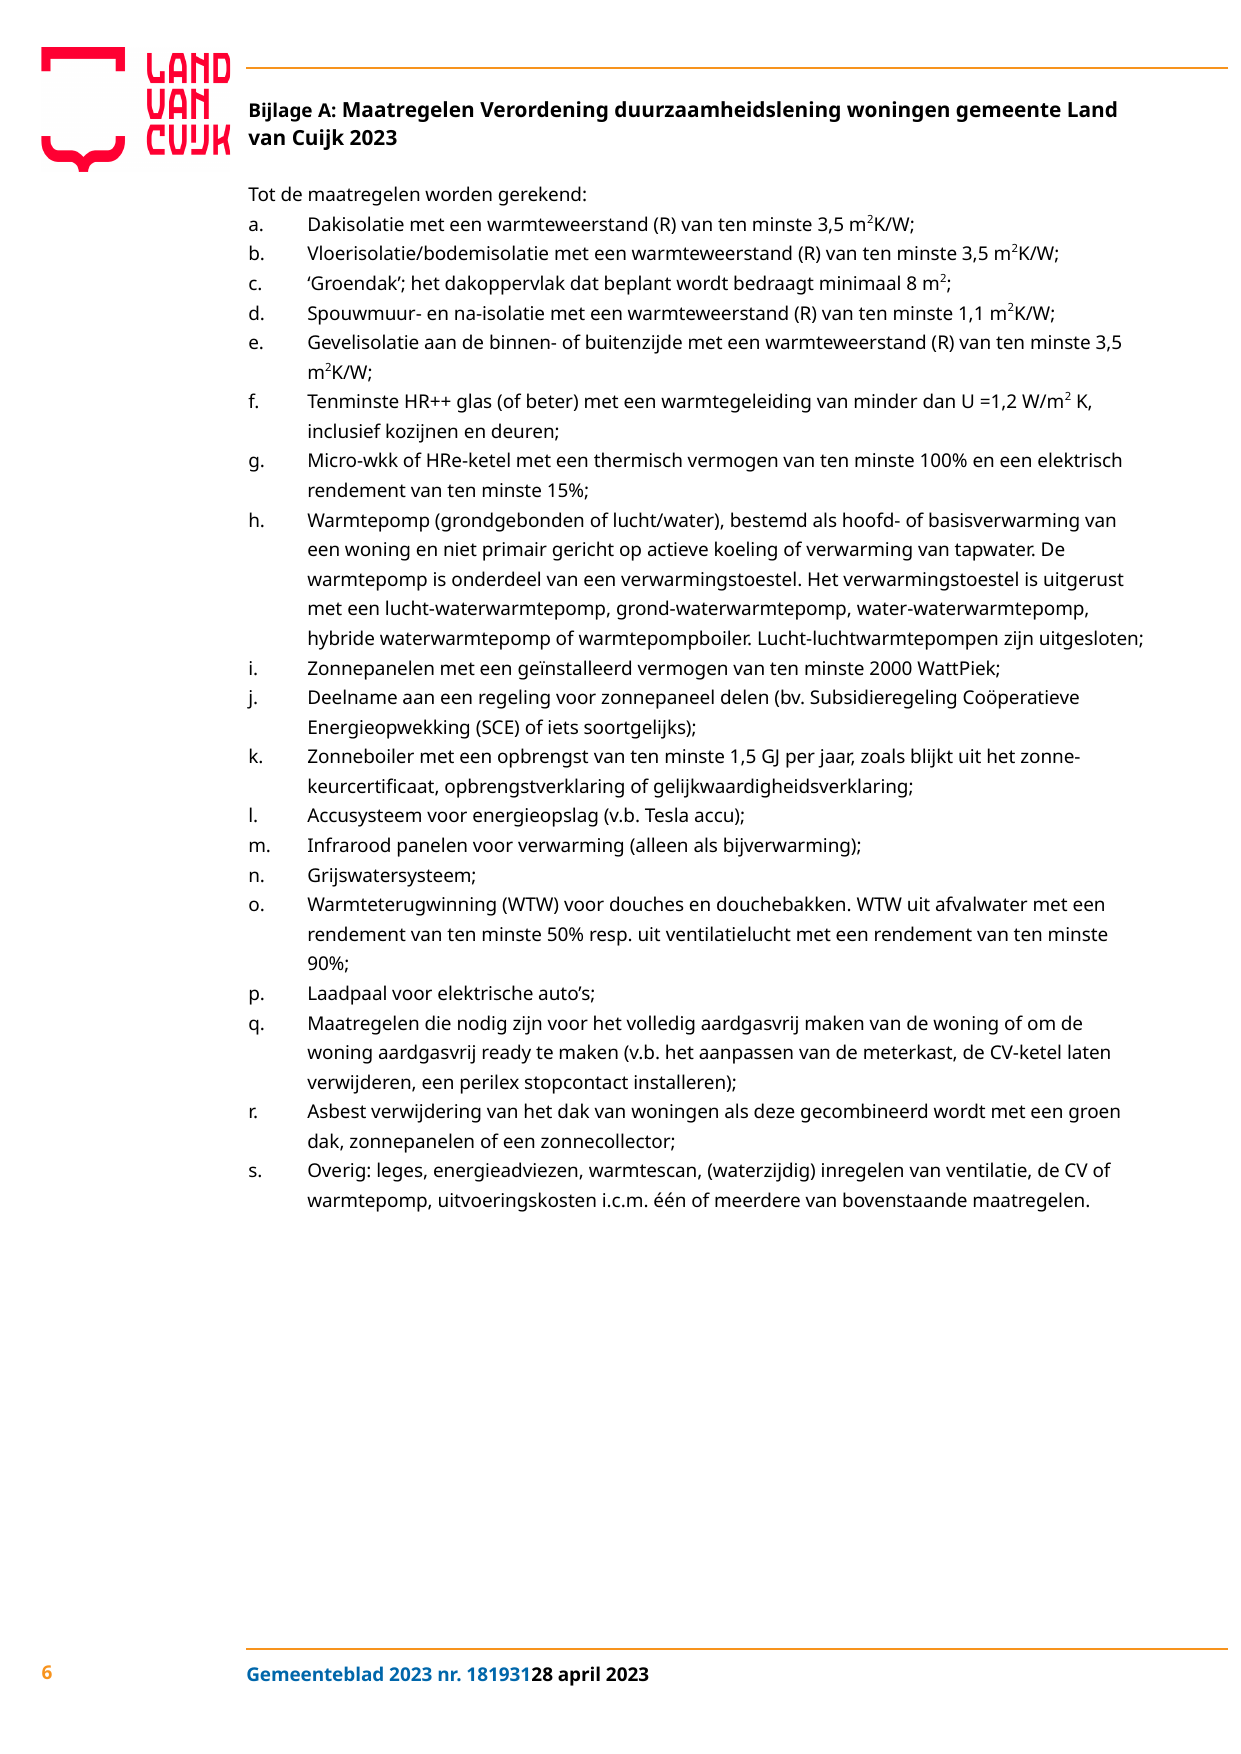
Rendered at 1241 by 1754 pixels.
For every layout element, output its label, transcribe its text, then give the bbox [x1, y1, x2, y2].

list Overig: leges, energieadviezen, warmtescan, (waterzijdig) inregelen van ventilatie, de CV of warmtepomp, uitvoeringskosten i.c.m. één of meerdere van bovenstaande maatregelen. [248, 1158, 1152, 1213]
list Laadpaal voor elektrische auto’s; [248, 980, 1152, 1006]
picture [41, 47, 231, 172]
list Vloerisolatie/bodemisolatie met een warmteweerstand (R) van ten minste 3,5 m2K/W; [248, 241, 1152, 266]
list Zonnepanelen met een geïnstalleerd vermogen van ten minste 2000 WattPiek; [248, 655, 1152, 680]
text Bijlage A: Maatregelen Verordening duurzaamheidslening woningen gemeente Land van Cuijk 2023 [248, 95, 1152, 152]
list Warmteterugwinning (WTW) voor douches en douchebakken. WTW uit afvalwater met een rendement van ten minste 50% resp. uit ventilatielucht met een rendement van ten minste 90%; [248, 891, 1152, 976]
list Warmtepomp (grondgebonden of lucht/water), bestemd als hoofd- of basisverwarming van een woning en niet primair gericht op actieve koeling of verwarming van tapwater. De warmtepomp is onderdeel van een verwarmingstoestel. Het verwarmingstoestel is uitgerust met een lucht-waterwarmtepomp, grond-waterwarmtepomp, water-waterwarmtepomp, hybride waterwarmtepomp of warmtepompboiler. Lucht-luchtwarmtepompen zijn uitgesloten; [248, 507, 1152, 651]
list Maatregelen die nodig zijn voor het volledig aardgasvrij maken van de woning of om de woning aardgasvrij ready te maken (v.b. het aanpassen van de meterkast, de CV-ketel laten verwijderen, een perilex stopcontact installeren); [248, 1010, 1152, 1094]
list Tenminste HR++ glas (of beter) met een warmtegeleiding van minder dan U =1,2 W/m2 K, inclusief kozijnen en deuren; [248, 388, 1152, 444]
list Gevelisolatie aan de binnen- of buitenzijde met een warmteweerstand (R) van ten minste 3,5 m2K/W; [248, 329, 1152, 384]
list Deelname aan een regeling voor zonnepaneel delen (bv. Subsidieregeling Coöperatieve Energieopwekking (SCE) of iets soortgelijks); [248, 684, 1152, 739]
list ‘Groendak’; het dakoppervlak dat beplant wordt bedraagt minimaal 8 m2; [248, 270, 1152, 296]
list Grijswatersysteem; [248, 862, 1152, 887]
list Spouwmuur- en na-isolatie met een warmteweerstand (R) van ten minste 1,1 m2K/W; [248, 300, 1152, 325]
list Dakisolatie met een warmteweerstand (R) van ten minste 3,5 m2K/W; [248, 211, 1152, 237]
list Micro-wkk of HRe-ketel met een thermisch vermogen van ten minste 100% en een elektrisch rendement van ten minste 15%; [248, 448, 1152, 503]
text Tot de maatregelen worden gerekend: [248, 181, 1152, 207]
list Accusysteem voor energieopslag (v.b. Tesla accu); [248, 803, 1152, 828]
list Zonneboiler met een opbrengst van ten minste 1,5 GJ per jaar, zoals blijkt uit het zonne-keurcertificaat, opbrengstverklaring of gelijkwaardigheidsverklaring; [248, 743, 1152, 799]
list Asbest verwijdering van het dak van woningen als deze gecombineerd wordt met een groen dak, zonnepanelen of een zonnecollector; [248, 1098, 1152, 1154]
list Infrarood panelen voor verwarming (alleen als bijverwarming); [248, 832, 1152, 858]
